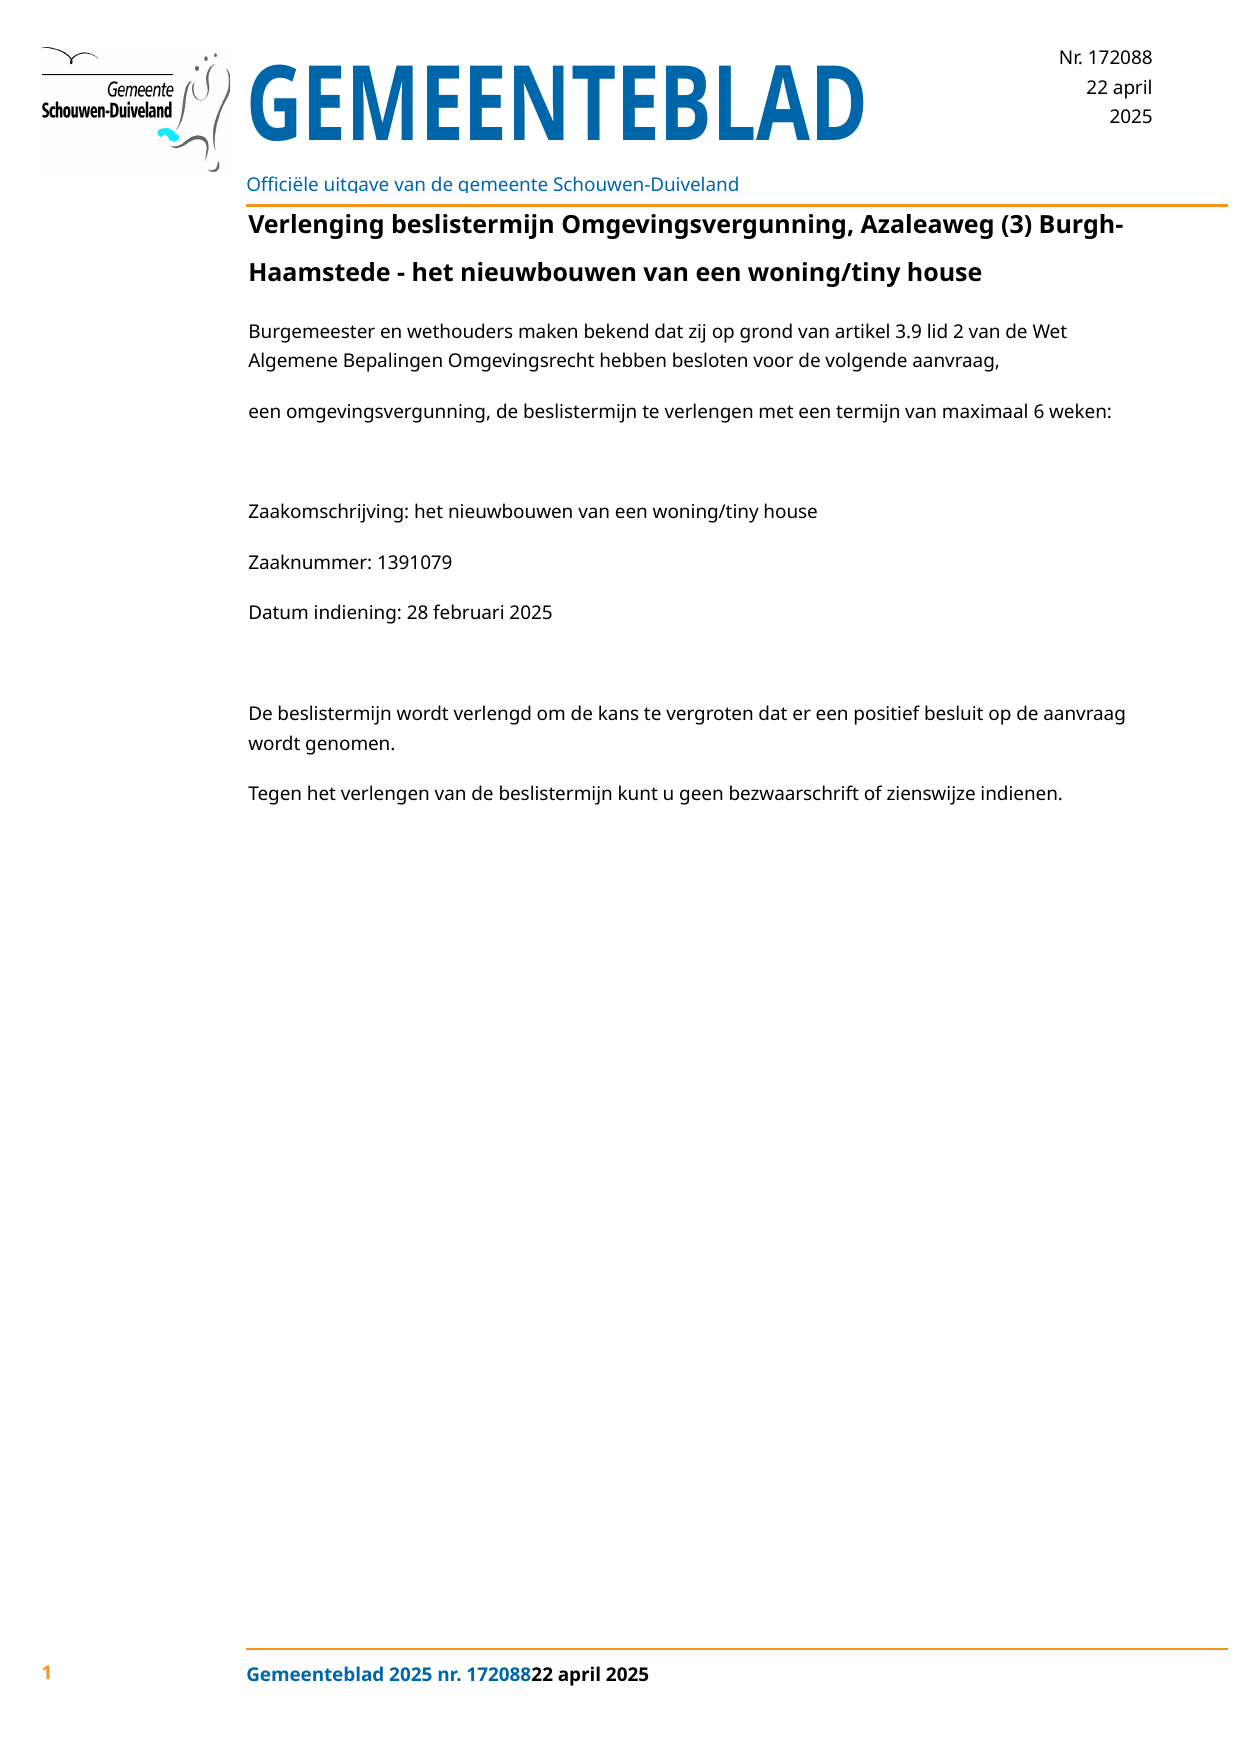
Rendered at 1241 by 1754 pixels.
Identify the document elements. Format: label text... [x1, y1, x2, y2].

text Datum indiening: 28 februari 2025 [248, 599, 1152, 625]
text Tegen het verlengen van de beslistermijn kunt u geen bezwaarschrift of zienswijze indienen. [248, 780, 1152, 806]
text Zaakomschrijving: het nieuwbouwen van een woning/tiny house [248, 499, 1152, 524]
text De beslistermijn wordt verlengd om de kans te vergroten dat er een positief besluit op de aanvraag wordt genomen. [248, 700, 1152, 756]
picture [41, 47, 231, 172]
text een omgevingsvergunning, de beslistermijn te verlengen met een termijn van maximaal 6 weken: [248, 398, 1152, 424]
text Burgemeester en wethouders maken bekend dat zij op grond van artikel 3.9 lid 2 van de Wet Algemene Bepalingen Omgevingsrecht hebben besloten voor de volgende aanvraag, [248, 318, 1152, 373]
text Verlenging beslistermijn Omgevingsvergunning, Azaleaweg (3) Burgh-Haamstede - het nieuwbouwen van een woning/tiny house [248, 207, 1152, 288]
text Zaaknummer: 1391079 [248, 549, 1152, 575]
